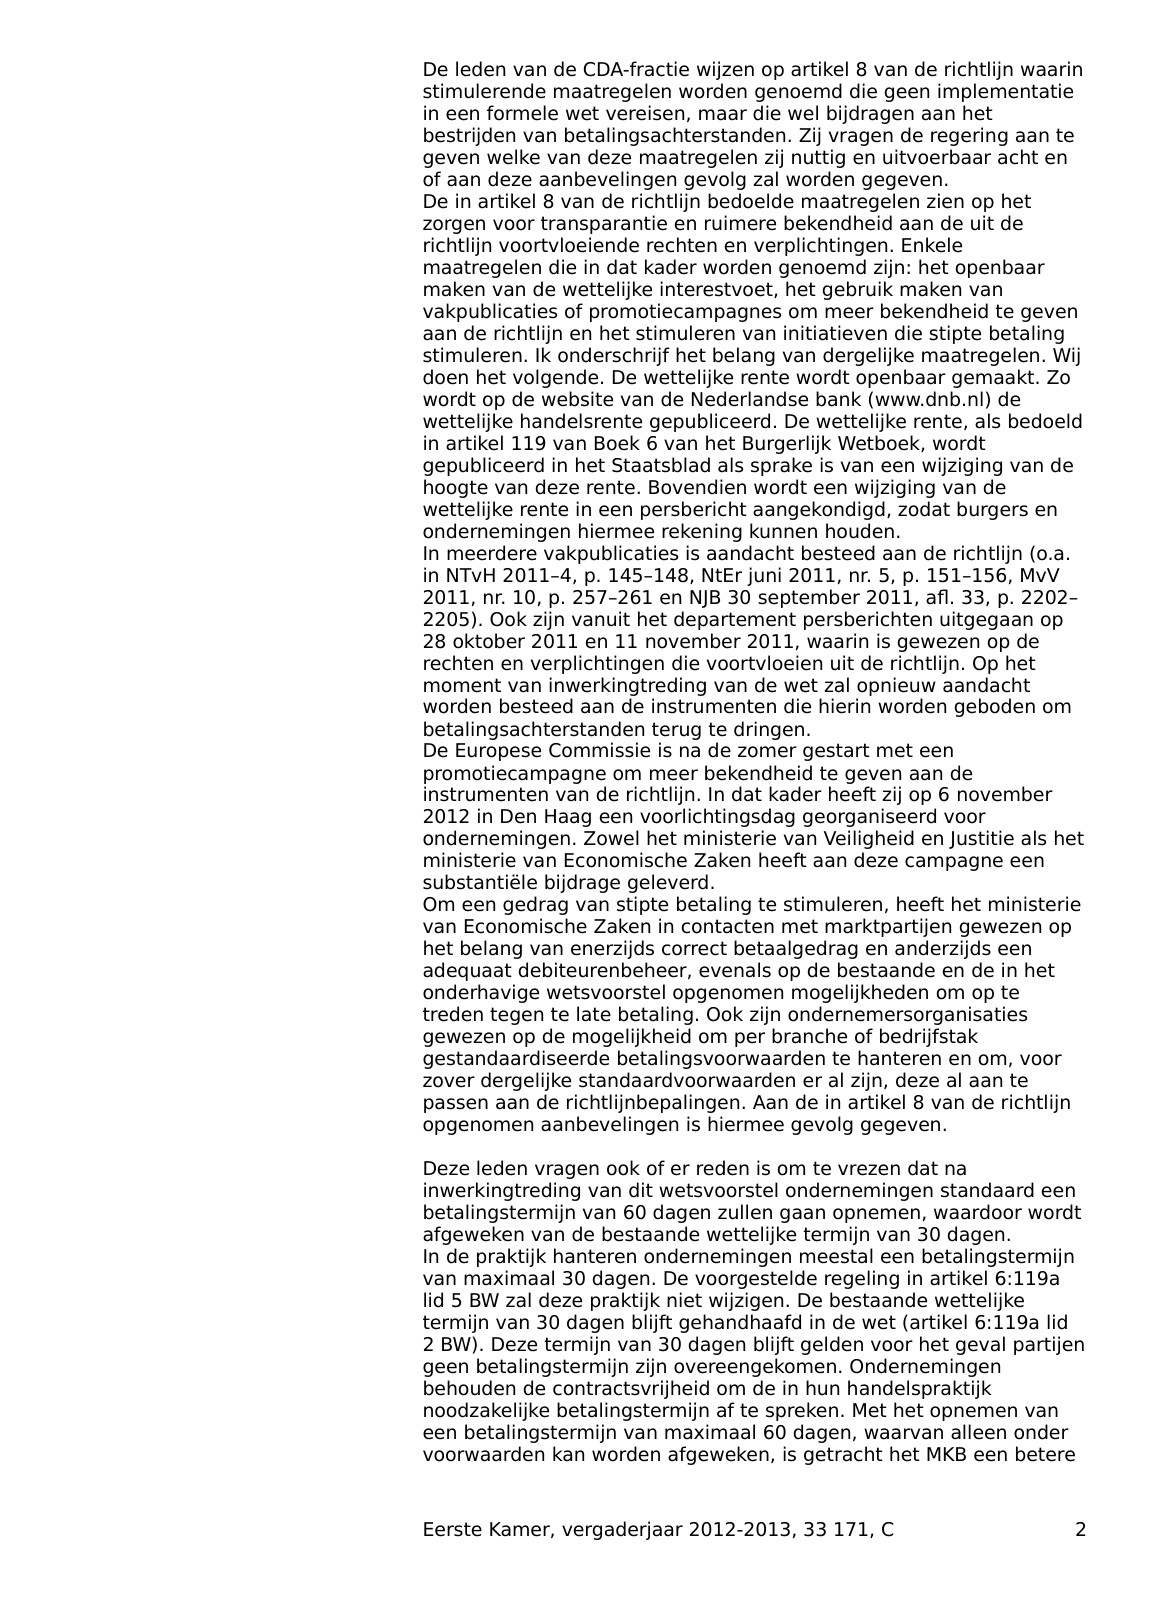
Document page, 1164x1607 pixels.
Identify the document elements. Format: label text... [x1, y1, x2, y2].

text In de praktijk hanteren ondernemingen meestal een betalingstermijn van maximaal 30 dagen. De voorgestelde regeling in artikel 6:119a lid 5 BW zal deze praktijk niet wijzigen. De bestaande wettelijke termijn van 30 dagen blijft gehandhaafd in de wet (artikel 6:119a lid 2 BW). Deze termijn van 30 dagen blijft gelden voor het geval partijen geen betalingstermijn zijn overeengekomen. Ondernemingen behouden de contractsvrijheid om de in hun handelspraktijk noodzakelijke betalingstermijn af te spreken. Met het opnemen van een betalingstermijn van maximaal 60 dagen, waarvan alleen onder voorwaarden kan worden afgeweken, is getracht het MKB een betere [422, 1246, 1087, 1466]
text De Europese Commissie is na de zomer gestart met een promotiecampagne om meer bekendheid te geven aan de instrumenten van de richtlijn. In dat kader heeft zij op 6 november 2012 in Den Haag een voorlichtingsdag georganiseerd voor ondernemingen. Zowel het ministerie van Veiligheid en Justitie als het ministerie van Economische Zaken heeft aan deze campagne een substantiële bijdrage geleverd. [422, 740, 1087, 894]
text Om een gedrag van stipte betaling te stimuleren, heeft het ministerie van Economische Zaken in contacten met marktpartijen gewezen op het belang van enerzijds correct betaalgedrag en anderzijds een adequaat debiteurenbeheer, evenals op de bestaande en de in het onderhavige wetsvoorstel opgenomen mogelijkheden om op te treden tegen te late betaling. Ook zijn ondernemersorganisaties gewezen op de mogelijkheid om per branche of bedrijfstak gestandaardiseerde betalingsvoorwaarden te hanteren en om, voor zover dergelijke standaardvoorwaarden er al zijn, deze al aan te passen aan de richtlijnbepalingen. Aan de in artikel 8 van de richtlijn opgenomen aanbevelingen is hiermee gevolg gegeven. [422, 894, 1087, 1136]
text In meerdere vakpublicaties is aandacht besteed aan de richtlijn (o.a. in NTvH 2011–4, p. 145–148, NtEr juni 2011, nr. 5, p. 151–156, MvV 2011, nr. 10, p. 257–261 en NJB 30 september 2011, afl. 33, p. 2202–2205). Ook zijn vanuit het departement persberichten uitgegaan op 28 oktober 2011 en 11 november 2011, waarin is gewezen op de rechten en verplichtingen die voortvloeien uit de richtlijn. Op het moment van inwerkingtreding van de wet zal opnieuw aandacht worden besteed aan de instrumenten die hierin worden geboden om betalingsachterstanden terug te dringen. [422, 543, 1087, 740]
text Deze leden vragen ook of er reden is om te vrezen dat na inwerkingtreding van dit wetsvoorstel ondernemingen standaard een betalingstermijn van 60 dagen zullen gaan opnemen, waardoor wordt afgeweken van de bestaande wettelijke termijn van 30 dagen. [422, 1158, 1087, 1246]
text De in artikel 8 van de richtlijn bedoelde maatregelen zien op het zorgen voor transparantie en ruimere bekendheid aan de uit de richtlijn voortvloeiende rechten en verplichtingen. Enkele maatregelen die in dat kader worden genoemd zijn: het openbaar maken van de wettelijke interestvoet, het gebruik maken van vakpublicaties of promotiecampagnes om meer bekendheid te geven aan de richtlijn en het stimuleren van initiatieven die stipte betaling stimuleren. Ik onderschrijf het belang van dergelijke maatregelen. Wij doen het volgende. De wettelijke rente wordt openbaar gemaakt. Zo wordt op de website van de Nederlandse bank (www.dnb.nl) de wettelijke handelsrente gepubliceerd. De wettelijke rente, als bedoeld in artikel 119 van Boek 6 van het Burgerlijk Wetboek, wordt gepubliceerd in het Staatsblad als sprake is van een wijziging van de hoogte van deze rente. Bovendien wordt een wijziging van de wettelijke rente in een persbericht aangekondigd, zodat burgers en ondernemingen hiermee rekening kunnen houden. [422, 191, 1087, 543]
text De leden van de CDA-fractie wijzen op artikel 8 van de richtlijn waarin stimulerende maatregelen worden genoemd die geen implementatie in een formele wet vereisen, maar die wel bijdragen aan het bestrijden van betalingsachterstanden. Zij vragen de regering aan te geven welke van deze maatregelen zij nuttig en uitvoerbaar acht en of aan deze aanbevelingen gevolg zal worden gegeven. [422, 59, 1087, 191]
